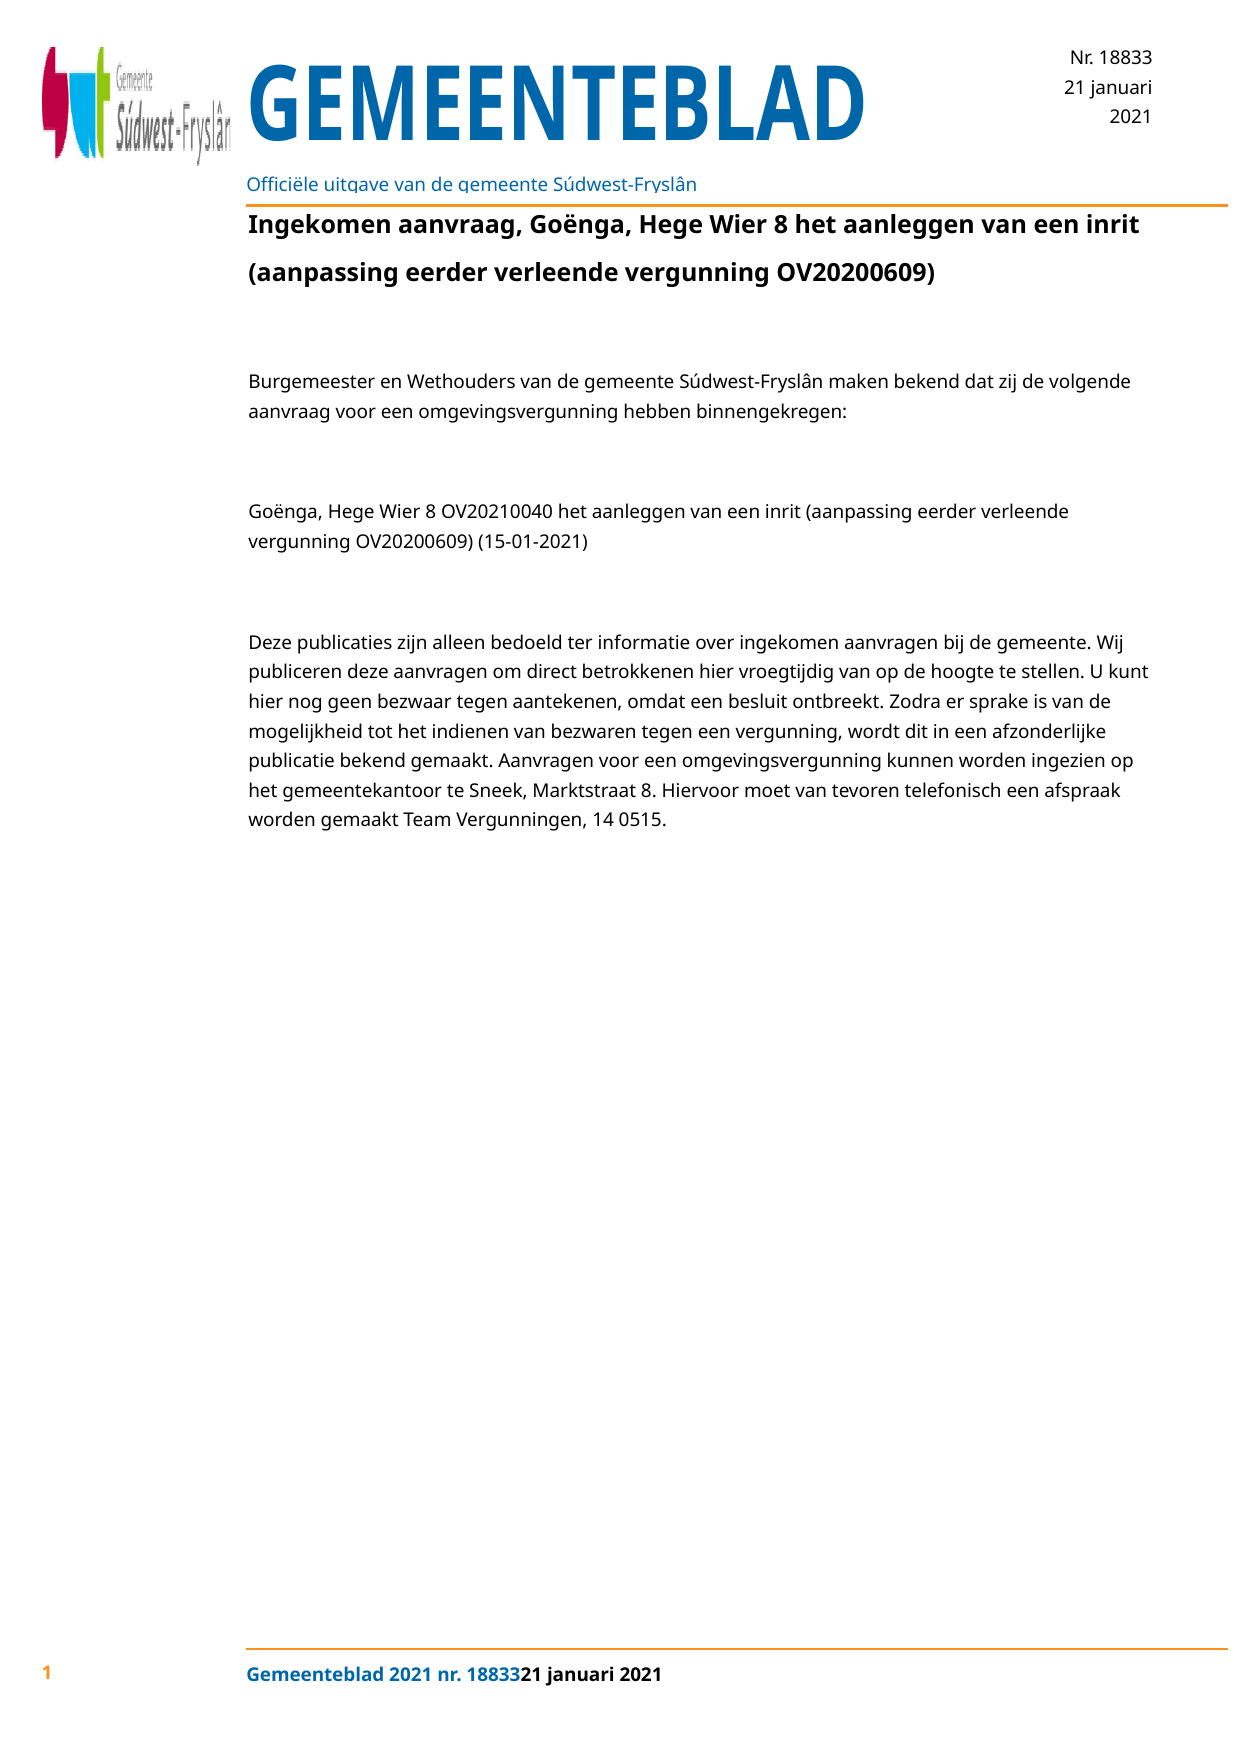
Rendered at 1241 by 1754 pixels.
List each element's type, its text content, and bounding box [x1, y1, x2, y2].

text Ingekomen aanvraag, Goënga, Hege Wier 8 het aanleggen van een inrit (aanpassing eerder verleende vergunning OV20200609) [248, 207, 1152, 288]
text Deze publicaties zijn alleen bedoeld ter informatie over ingekomen aanvragen bij de gemeente. Wij publiceren deze aanvragen om direct betrokkenen hier vroegtijdig van op de hoogte te stellen. U kunt hier nog geen bezwaar tegen aantekenen, omdat een besluit ontbreekt. Zodra er sprake is van de mogelijkheid tot het indienen van bezwaren tegen een vergunning, wordt dit in een afzonderlijke publicatie bekend gemaakt. Aanvragen voor een omgevingsvergunning kunnen worden ingezien op het gemeentekantoor te Sneek, Marktstraat 8. Hiervoor moet van tevoren telefonisch een afspraak worden gemaakt Team Vergunningen, 14 0515. [248, 629, 1152, 832]
text Burgemeester en Wethouders van de gemeente Súdwest-Fryslân maken bekend dat zij de volgende aanvraag voor een omgevingsvergunning hebben binnengekregen: [248, 368, 1152, 424]
text Goënga, Hege Wier 8 OV20210040 het aanleggen van een inrit (aanpassing eerder verleende vergunning OV20200609) (15-01-2021) [248, 499, 1152, 554]
picture [41, 47, 231, 172]
